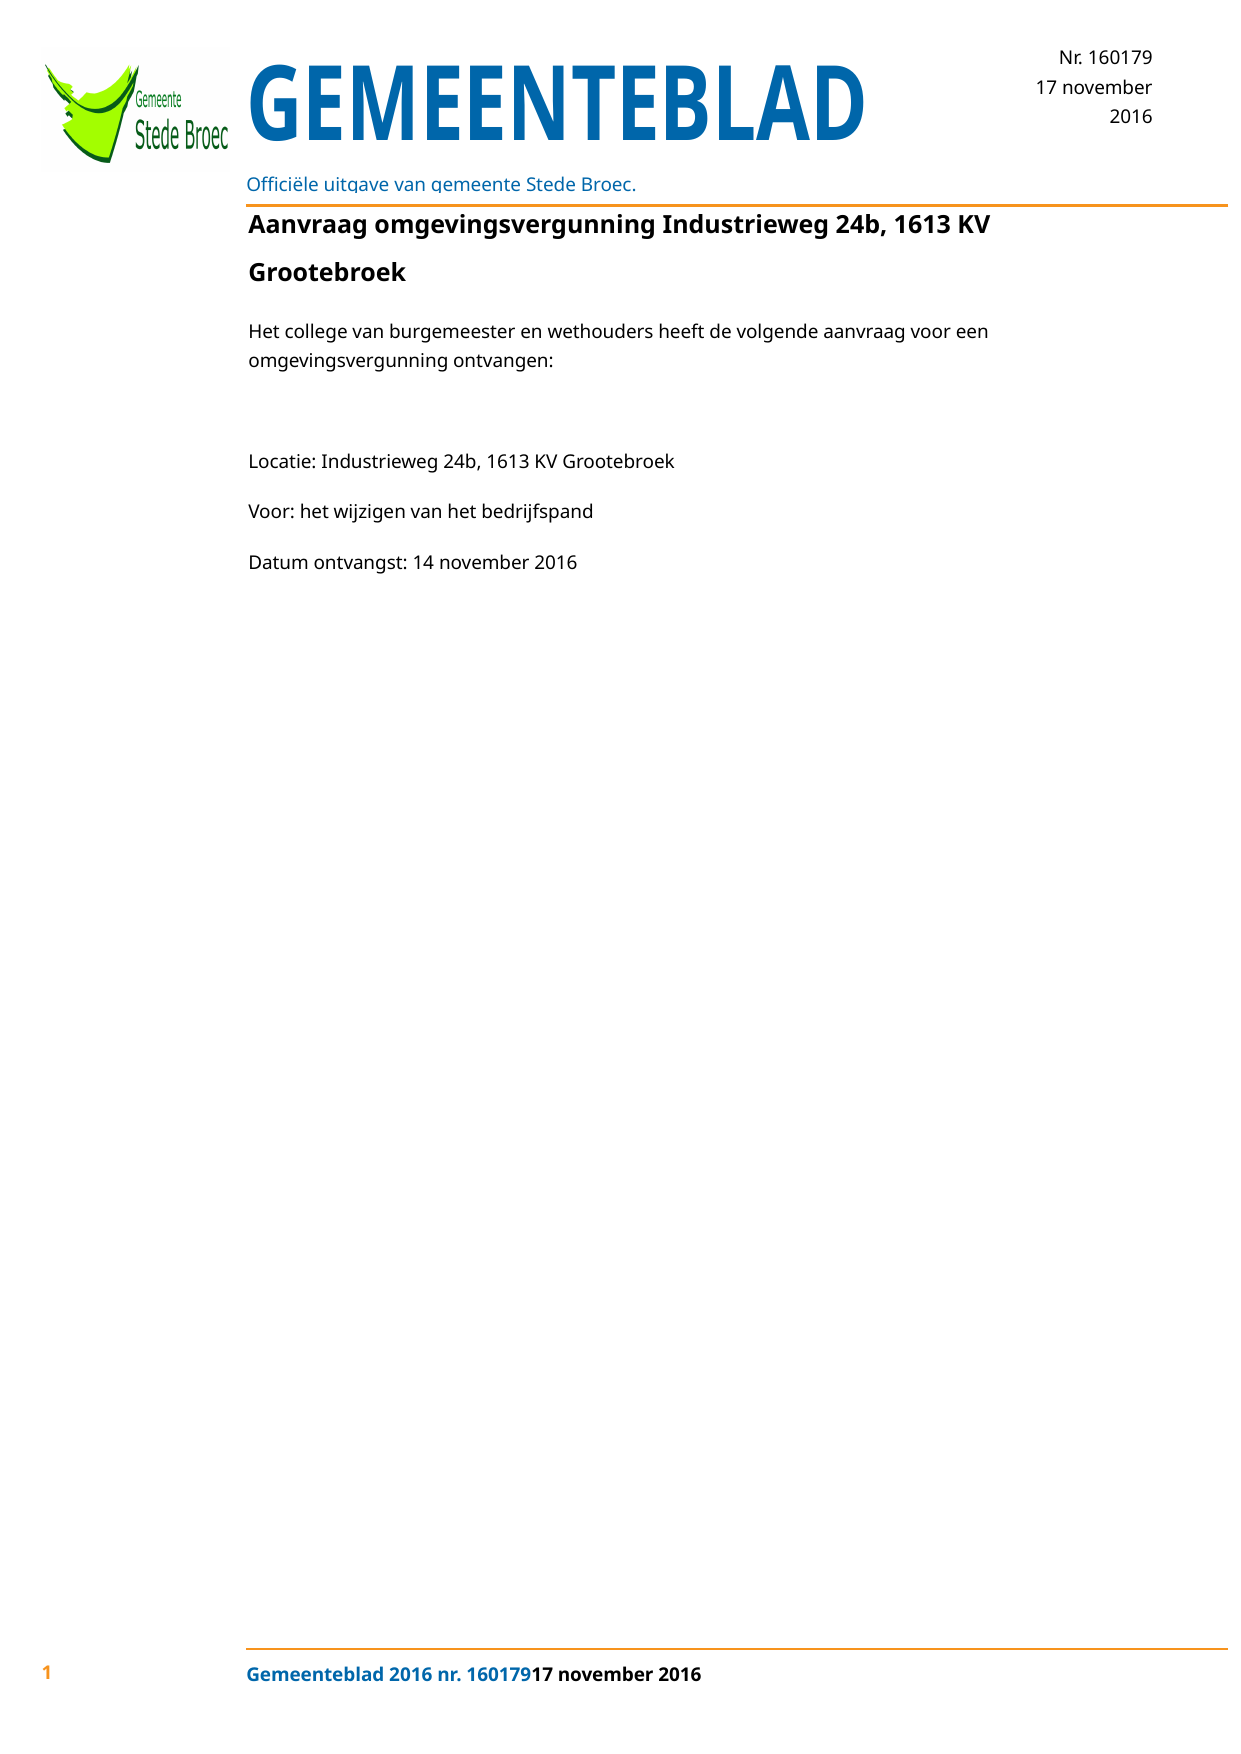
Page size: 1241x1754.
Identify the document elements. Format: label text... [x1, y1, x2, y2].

text Het college van burgemeester en wethouders heeft de volgende aanvraag voor een omgevingsvergunning ontvangen: [248, 318, 1152, 373]
text Locatie: Industrieweg 24b, 1613 KV Grootebroek [248, 448, 1152, 474]
text Datum ontvangst: 14 november 2016 [248, 549, 1152, 575]
text Voor: het wijzigen van het bedrijfspand [248, 499, 1152, 524]
picture [41, 47, 231, 172]
text Aanvraag omgevingsvergunning Industrieweg 24b, 1613 KV Grootebroek [248, 207, 1152, 288]
